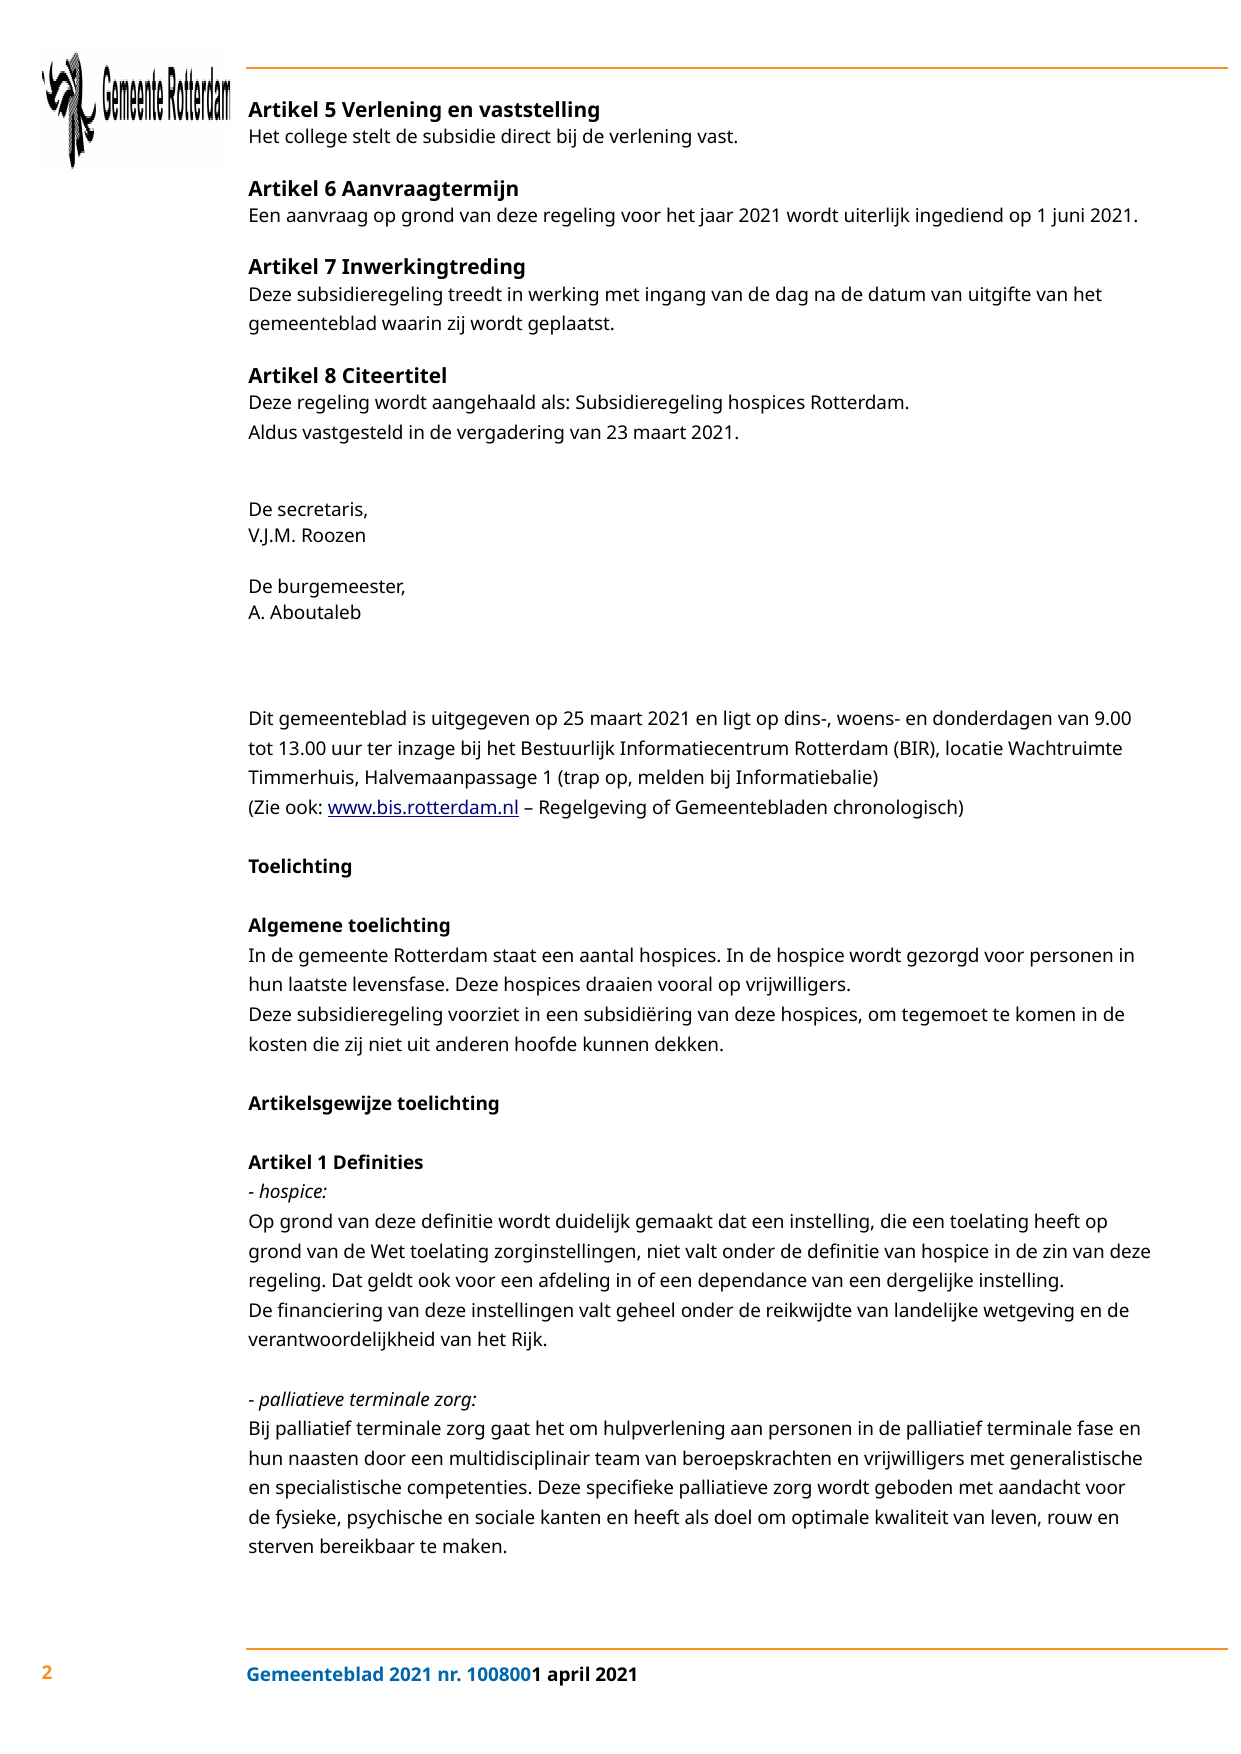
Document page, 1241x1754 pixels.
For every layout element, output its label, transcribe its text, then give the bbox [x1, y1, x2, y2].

text De secretaris, [248, 496, 1152, 522]
text Deze subsidieregeling treedt in werking met ingang van de dag na de datum van uitgifte van het gemeenteblad waarin zij wordt geplaatst. [248, 281, 1152, 336]
text V.J.M. Roozen [248, 522, 1152, 548]
text Artikel 8 Citeertitel [248, 361, 1152, 389]
text Het college stelt de subsidie direct bij de verlening vast. [248, 123, 1152, 149]
text - palliatieve terminale zorg: [248, 1386, 1152, 1412]
text De financiering van deze instellingen valt geheel onder de reikwijdte van landelijke wetgeving en de verantwoordelijkheid van het Rijk. [248, 1297, 1152, 1352]
text In de gemeente Rotterdam staat een aantal hospices. In de hospice wordt gezorgd voor personen in hun laatste levensfase. Deze hospices draaien vooral op vrijwilligers. [248, 942, 1152, 997]
text Op grond van deze definitie wordt duidelijk gemaakt dat een instelling, die een toelating heeft op grond van de Wet toelating zorginstellingen, niet valt onder de definitie van hospice in de zin van deze regeling. Dat geldt ook voor een afdeling in of een dependance van een dergelijke instelling. [248, 1208, 1152, 1293]
text Deze regeling wordt aangehaald als: Subsidieregeling hospices Rotterdam. [248, 389, 1152, 415]
text Bij palliatief terminale zorg gaat het om hulpverlening aan personen in de palliatief terminale fase en hun naasten door een multidisciplinair team van beroepskrachten en vrijwilligers met generalistische en specialistische competenties. Deze specifieke palliatieve zorg wordt geboden met aandacht voor de fysieke, psychische en sociale kanten en heeft als doel om optimale kwaliteit van leven, rouw en sterven bereikbaar te maken. [248, 1415, 1152, 1559]
text (Zie ook: www.bis.rotterdam.nl – Regelgeving of Gemeentebladen chronologisch) [248, 794, 1152, 820]
text Toelichting [248, 853, 1152, 879]
text De burgemeester, [248, 573, 1152, 599]
text - hospice: [248, 1179, 1152, 1204]
picture [41, 47, 231, 172]
text Artikel 5 Verlening en vaststelling [248, 95, 1152, 123]
text A. Aboutaleb [248, 599, 1152, 625]
text Een aanvraag op grond van deze regeling voor het jaar 2021 wordt uiterlijk ingediend op 1 juni 2021. [248, 202, 1152, 228]
text Artikel 7 Inwerkingtreding [248, 252, 1152, 281]
text Deze subsidieregeling voorziet in een subsidiëring van deze hospices, om tegemoet te komen in de kosten die zij niet uit anderen hoofde kunnen dekken. [248, 1001, 1152, 1057]
text Artikel 1 Definities [248, 1149, 1152, 1175]
text Aldus vastgesteld in de vergadering van 23 maart 2021. [248, 419, 1152, 445]
text Artikel 6 Aanvraagtermijn [248, 174, 1152, 202]
text Dit gemeenteblad is uitgegeven op 25 maart 2021 en ligt op dins-, woens- en donderdagen van 9.00 tot 13.00 uur ter inzage bij het Bestuurlijk Informatiecentrum Rotterdam (BIR), locatie Wachtruimte Timmerhuis, Halvemaanpassage 1 (trap op, melden bij Informatiebalie) [248, 705, 1152, 790]
text Artikelsgewijze toelichting [248, 1090, 1152, 1116]
text Algemene toelichting [248, 912, 1152, 938]
